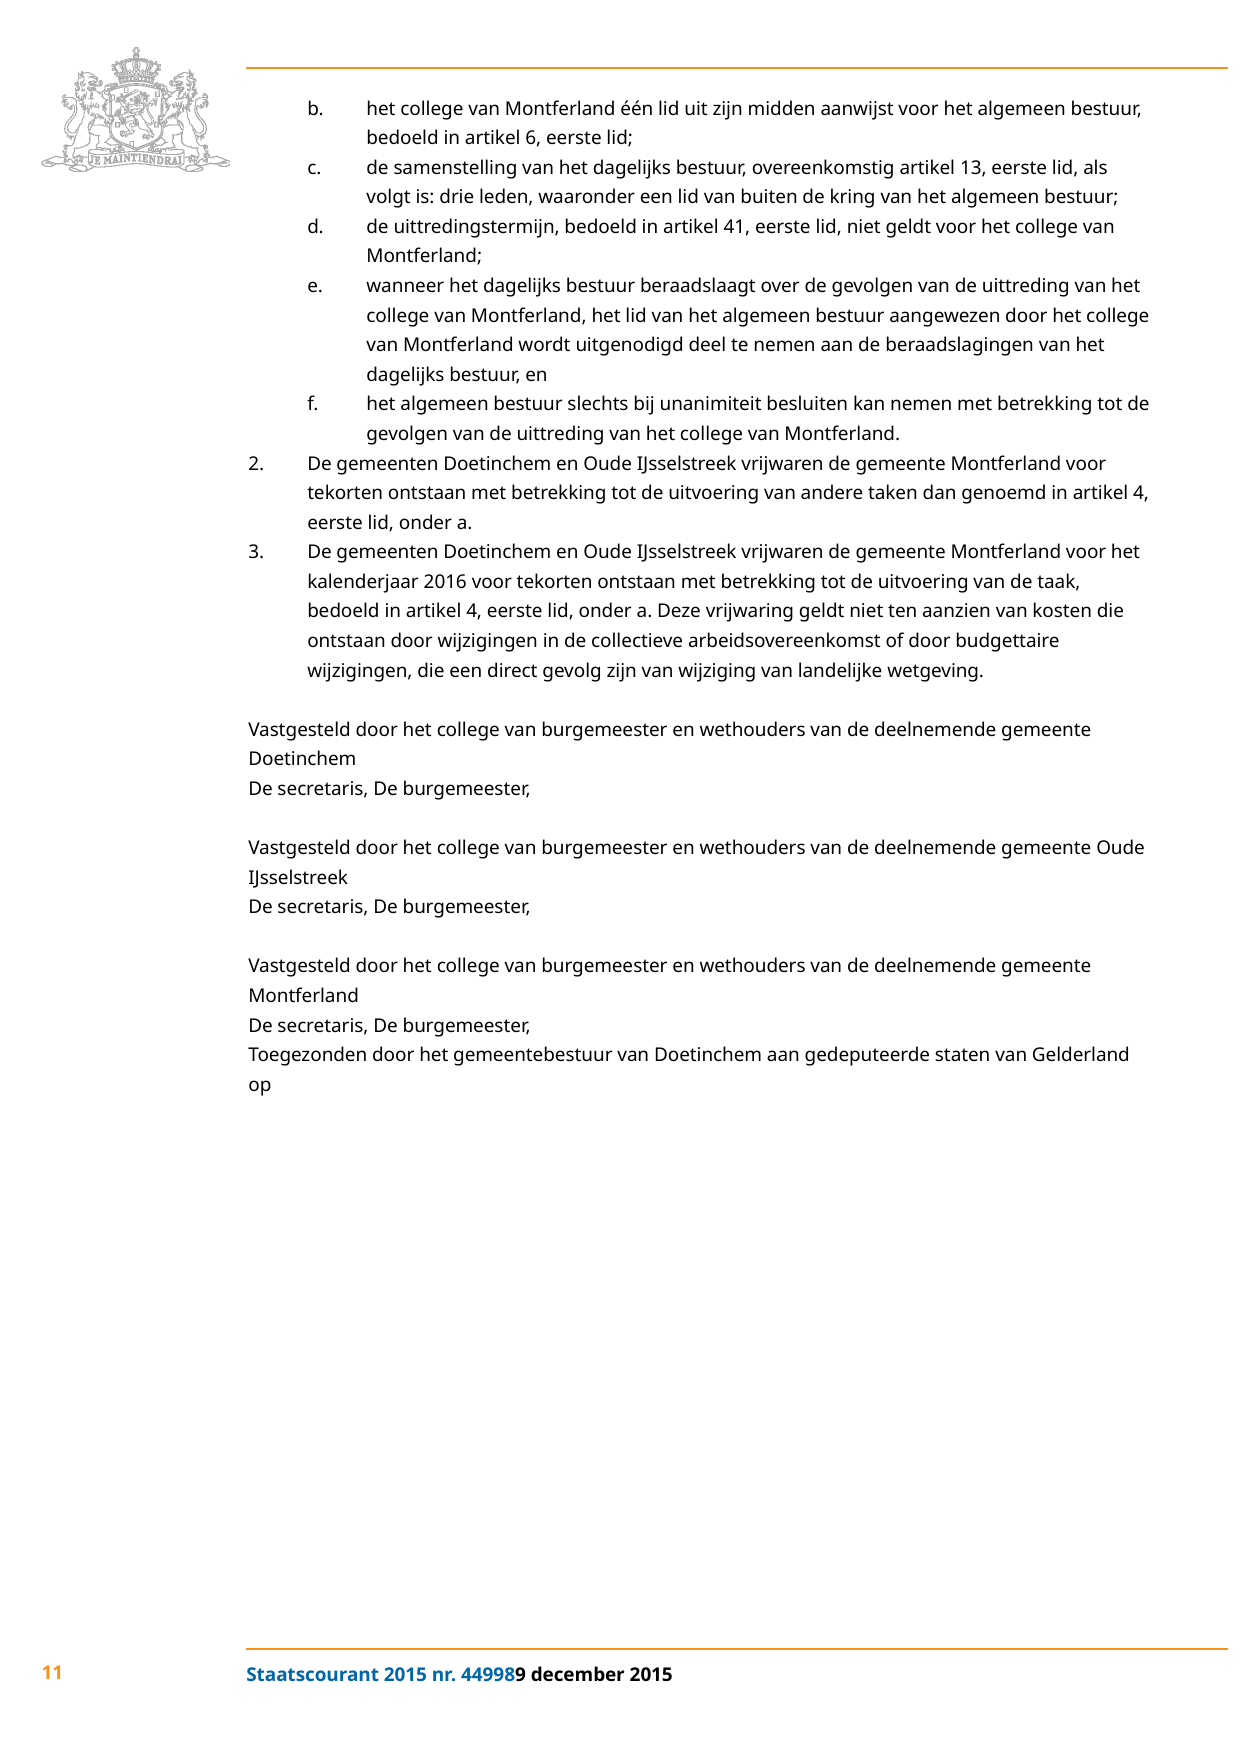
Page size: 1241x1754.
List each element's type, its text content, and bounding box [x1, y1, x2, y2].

text Vastgesteld door het college van burgemeester en wethouders van de deelnemende gemeente Montferland [248, 953, 1152, 1008]
list wanneer het dagelijks bestuur beraadslaagt over de gevolgen van de uittreding van het college van Montferland, het lid van het algemeen bestuur aangewezen door het college van Montferland wordt uitgenodigd deel te nemen aan de beraadslagingen van het dagelijks bestuur, en [307, 272, 1152, 387]
text Vastgesteld door het college van burgemeester en wethouders van de deelnemende gemeente Doetinchem [248, 716, 1152, 771]
text De secretaris, De burgemeester, [248, 893, 1152, 919]
list De gemeenten Doetinchem en Oude IJsselstreek vrijwaren de gemeente Montferland voor tekorten ontstaan met betrekking tot de uitvoering van andere taken dan genoemd in artikel 4, eerste lid, onder a. [248, 450, 1152, 535]
list het college van Montferland één lid uit zijn midden aanwijst voor het algemeen bestuur, bedoeld in artikel 6, eerste lid; [307, 95, 1152, 150]
list De gemeenten Doetinchem en Oude IJsselstreek vrijwaren de gemeente Montferland voor het kalenderjaar 2016 voor tekorten ontstaan met betrekking tot de uitvoering van de taak, bedoeld in artikel 4, eerste lid, onder a. Deze vrijwaring geldt niet ten aanzien van kosten die ontstaan door wijzigingen in de collectieve arbeidsovereenkomst of door budgettaire wijzigingen, die een direct gevolg zijn van wijziging van landelijke wetgeving. [248, 538, 1152, 683]
list het algemeen bestuur slechts bij unanimiteit besluiten kan nemen met betrekking tot de gevolgen van de uittreding van het college van Montferland. [307, 391, 1152, 446]
text Toegezonden door het gemeentebestuur van Doetinchem aan gedeputeerde staten van Gelderland op [248, 1041, 1152, 1097]
text De secretaris, De burgemeester, [248, 775, 1152, 801]
list de samenstelling van het dagelijks bestuur, overeenkomstig artikel 13, eerste lid, als volgt is: drie leden, waaronder een lid van buiten de kring van het algemeen bestuur; [307, 154, 1152, 209]
text De secretaris, De burgemeester, [248, 1012, 1152, 1038]
picture [41, 47, 231, 172]
list de uittredingstermijn, bedoeld in artikel 41, eerste lid, niet geldt voor het college van Montferland; [307, 213, 1152, 268]
text Vastgesteld door het college van burgemeester en wethouders van de deelnemende gemeente Oude IJsselstreek [248, 834, 1152, 890]
